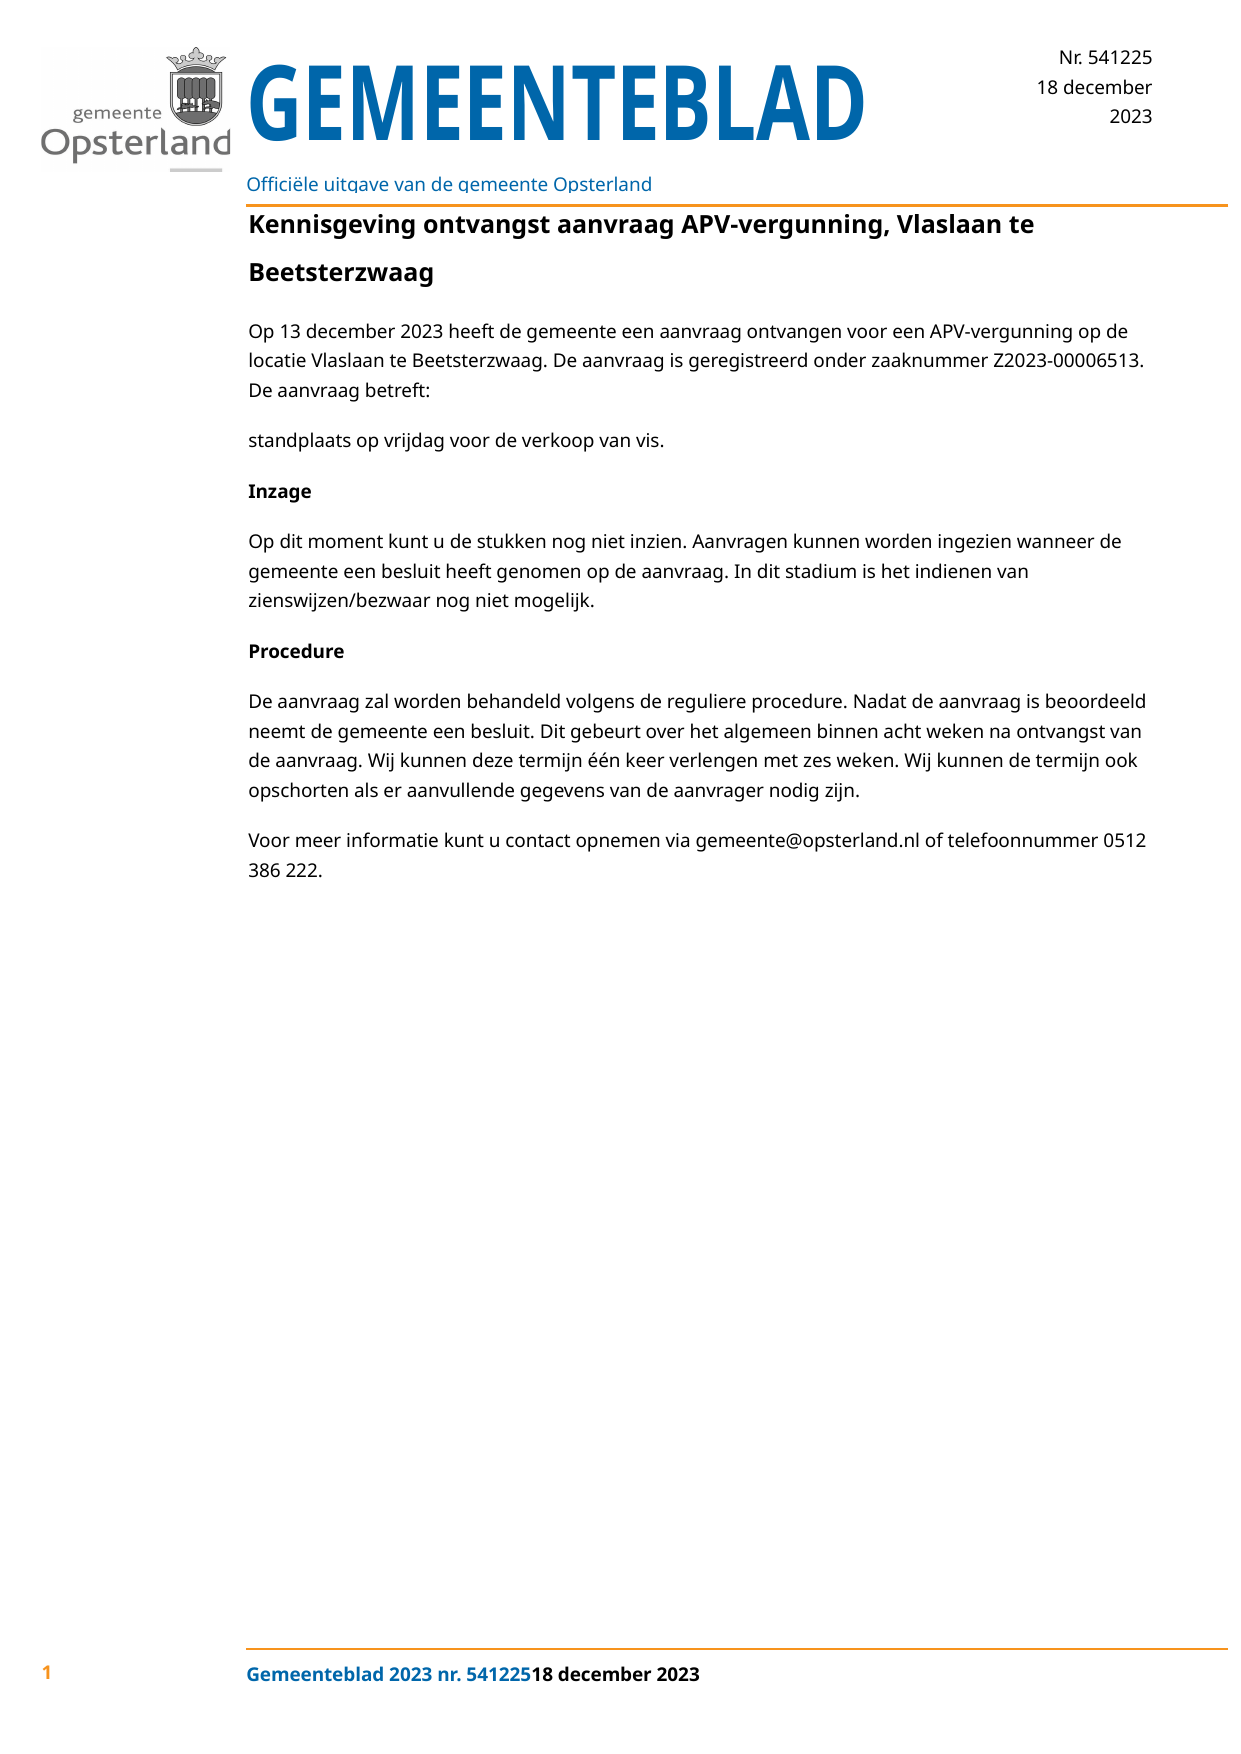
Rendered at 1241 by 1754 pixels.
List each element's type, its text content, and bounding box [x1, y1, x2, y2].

text De aanvraag zal worden behandeld volgens de reguliere procedure. Nadat de aanvraag is beoordeeld neemt de gemeente een besluit. Dit gebeurt over het algemeen binnen acht weken na ontvangst van de aanvraag. Wij kunnen deze termijn één keer verlengen met zes weken. Wij kunnen de termijn ook opschorten als er aanvullende gegevens van de aanvrager nodig zijn. [248, 688, 1152, 803]
text Procedure [248, 638, 1152, 664]
text Inzage [248, 478, 1152, 504]
text Kennisgeving ontvangst aanvraag APV-vergunning, Vlaslaan te Beetsterzwaag [248, 207, 1152, 288]
text standplaats op vrijdag voor de verkoop van vis. [248, 427, 1152, 453]
text Op dit moment kunt u de stukken nog niet inzien. Aanvragen kunnen worden ingezien wanneer de gemeente een besluit heeft genomen op de aanvraag. In dit stadium is het indienen van zienswijzen/bezwaar nog niet mogelijk. [248, 528, 1152, 613]
text Voor meer informatie kunt u contact opnemen via gemeente@opsterland.nl of telefoonnummer 0512 386 222. [248, 827, 1152, 883]
text Op 13 december 2023 heeft de gemeente een aanvraag ontvangen voor een APV-vergunning op de locatie Vlaslaan te Beetsterzwaag. De aanvraag is geregistreerd onder zaaknummer Z2023-00006513. De aanvraag betreft: [248, 318, 1152, 403]
picture [41, 47, 231, 172]
